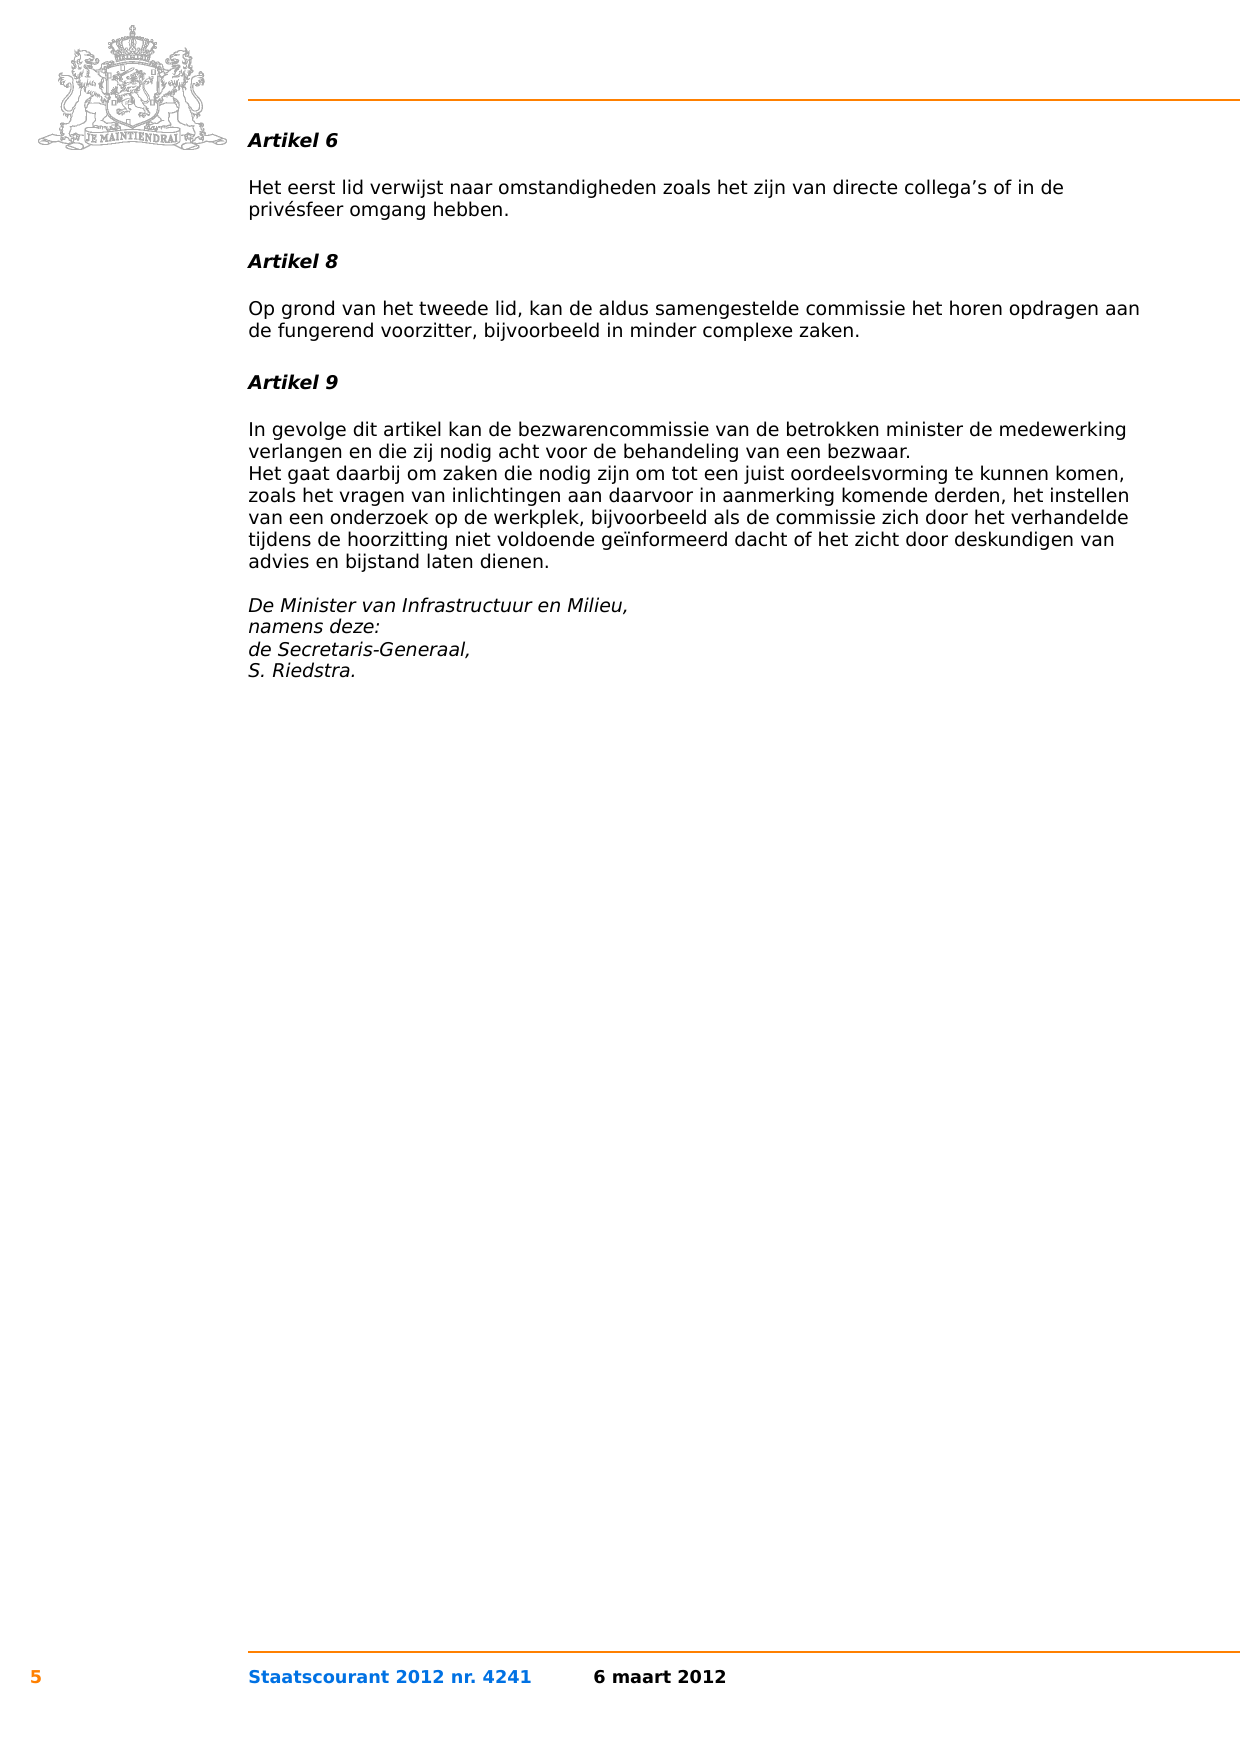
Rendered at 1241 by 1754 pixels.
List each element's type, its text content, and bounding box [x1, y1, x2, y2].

text In gevolge dit artikel kan de bezwarencommissie van de betrokken minister de medewerking verlangen en die zij nodig acht voor de behandeling van een bezwaar. [248, 419, 1163, 463]
text De Minister van Infrastructuur en Milieu, namens deze: de Secretaris-Generaal, S. Riedstra. [248, 594, 1163, 682]
subtitle Artikel 8 [248, 251, 1163, 273]
text Het gaat daarbij om zaken die nodig zijn om tot een juist oordeelsvorming te kunnen komen, zoals het vragen van inlichtingen aan daarvoor in aanmerking komende derden, het instellen van een onderzoek op de werkplek, bijvoorbeeld als de commissie zich door het verhandelde tijdens de hoorzitting niet voldoende geïnformeerd dacht of het zicht door deskundigen van advies en bijstand laten dienen. [248, 463, 1163, 573]
subtitle Artikel 9 [248, 372, 1163, 394]
subtitle Artikel 6 [248, 130, 1163, 152]
text Het eerst lid verwijst naar omstandigheden zoals het zijn van directe collega’s of in de privésfeer omgang hebben. [248, 177, 1163, 221]
text Op grond van het tweede lid, kan de aldus samengestelde commissie het horen opdragen aan de fungerend voorzitter, bijvoorbeeld in minder complexe zaken. [248, 298, 1163, 342]
picture [38, 25, 227, 150]
